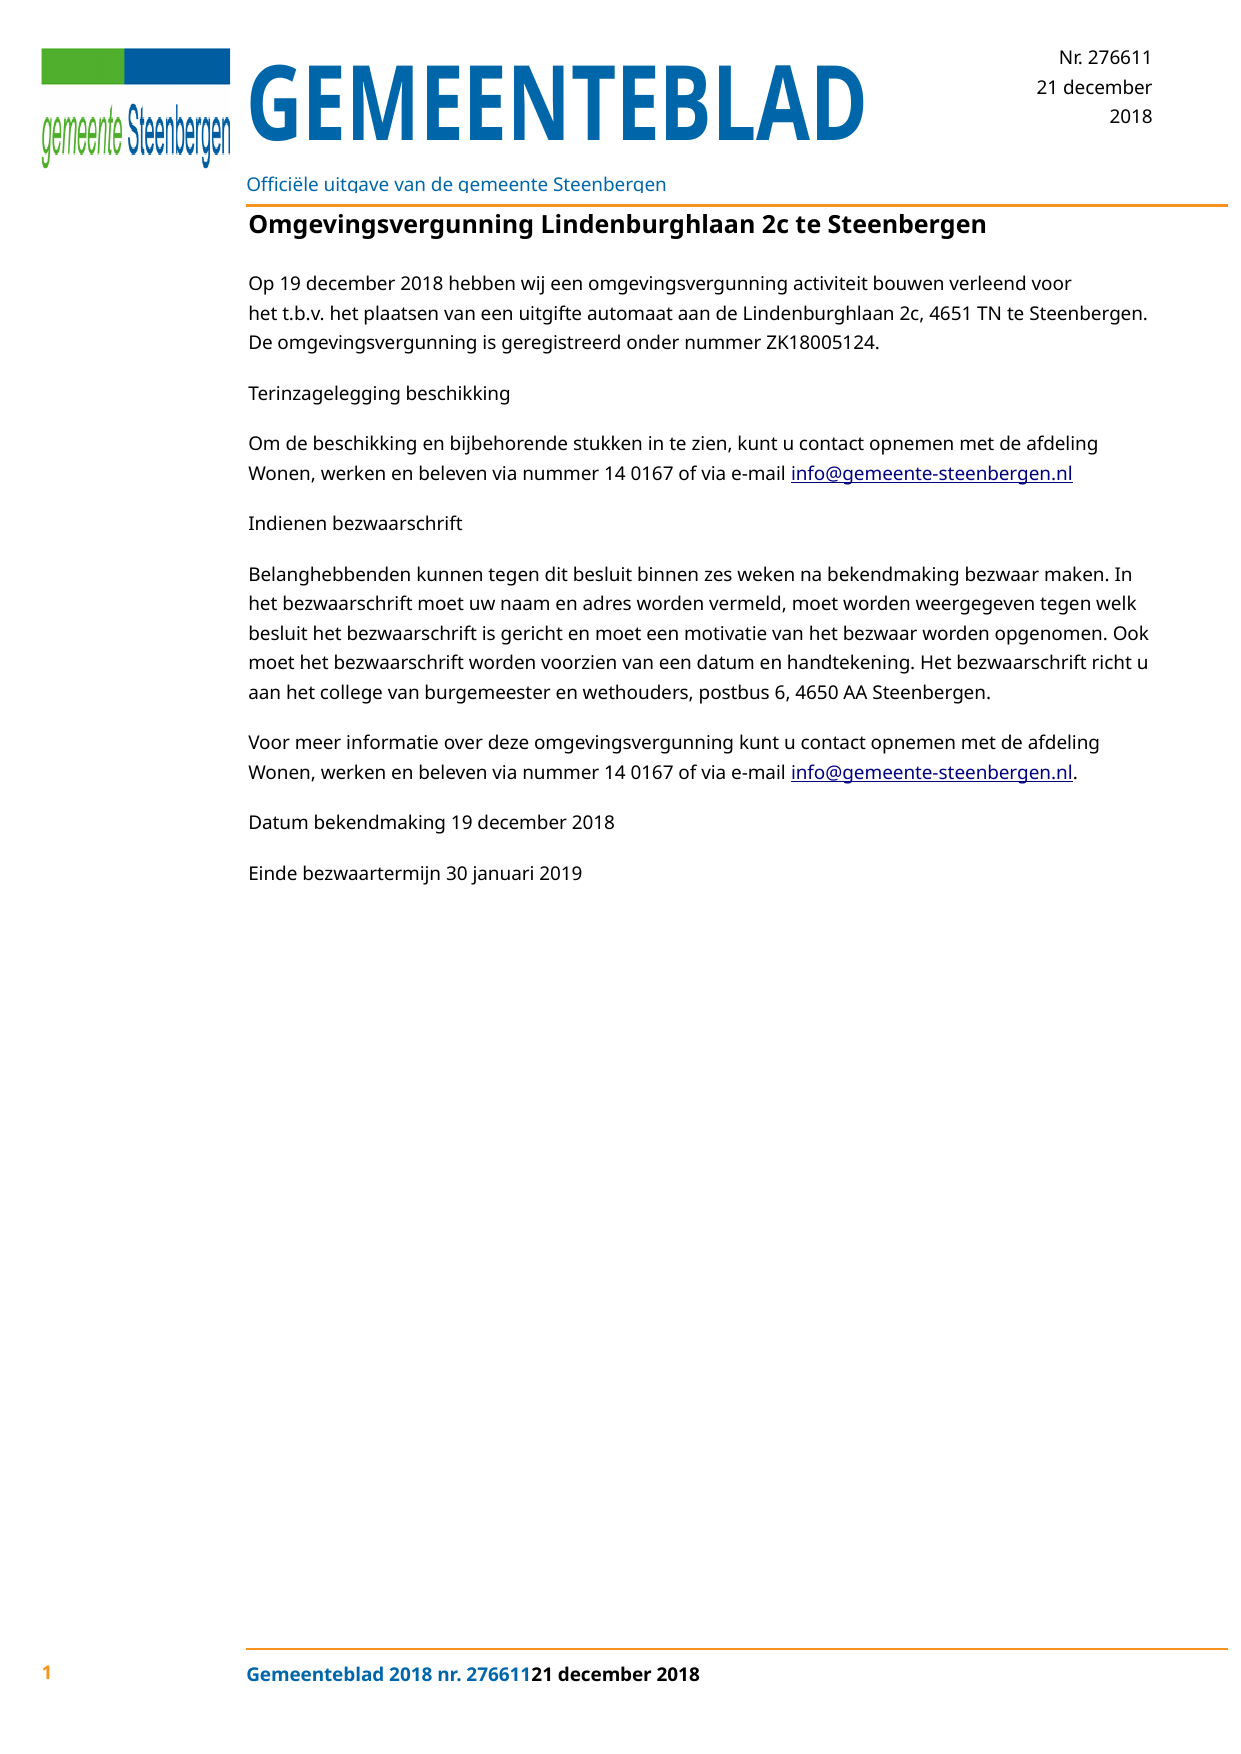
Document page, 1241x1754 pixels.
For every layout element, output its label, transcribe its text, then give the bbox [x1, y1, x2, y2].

text Op 19 december 2018 hebben wij een omgevingsvergunning activiteit bouwen verleend voor het t.b.v. het plaatsen van een uitgifte automaat aan de Lindenburghlaan 2c, 4651 TN te Steenbergen. De omgevingsvergunning is geregistreerd onder nummer ZK18005124. [248, 270, 1152, 355]
picture [41, 47, 231, 172]
text Voor meer informatie over deze omgevingsvergunning kunt u contact opnemen met de afdeling Wonen, werken en beleven via nummer 14 0167 of via e-mail info@gemeente-steenbergen.nl. [248, 729, 1152, 785]
text Datum bekendmaking 19 december 2018 [248, 809, 1152, 835]
text Einde bezwaartermijn 30 januari 2019 [248, 860, 1152, 886]
text Indienen bezwaarschrift [248, 510, 1152, 536]
text Terinzagelegging beschikking [248, 380, 1152, 406]
text Omgevingsvergunning Lindenburghlaan 2c te Steenbergen [248, 207, 1152, 241]
text Belanghebbenden kunnen tegen dit besluit binnen zes weken na bekendmaking bezwaar maken. In het bezwaarschrift moet uw naam en adres worden vermeld, moet worden weergegeven tegen welk besluit het bezwaarschrift is gericht en moet een motivatie van het bezwaar worden opgenomen. Ook moet het bezwaarschrift worden voorzien van een datum en handtekening. Het bezwaarschrift richt u aan het college van burgemeester en wethouders, postbus 6, 4650 AA Steenbergen. [248, 561, 1152, 705]
text Om de beschikking en bijbehorende stukken in te zien, kunt u contact opnemen met de afdeling Wonen, werken en beleven via nummer 14 0167 of via e-mail info@gemeente-steenbergen.nl [248, 430, 1152, 486]
